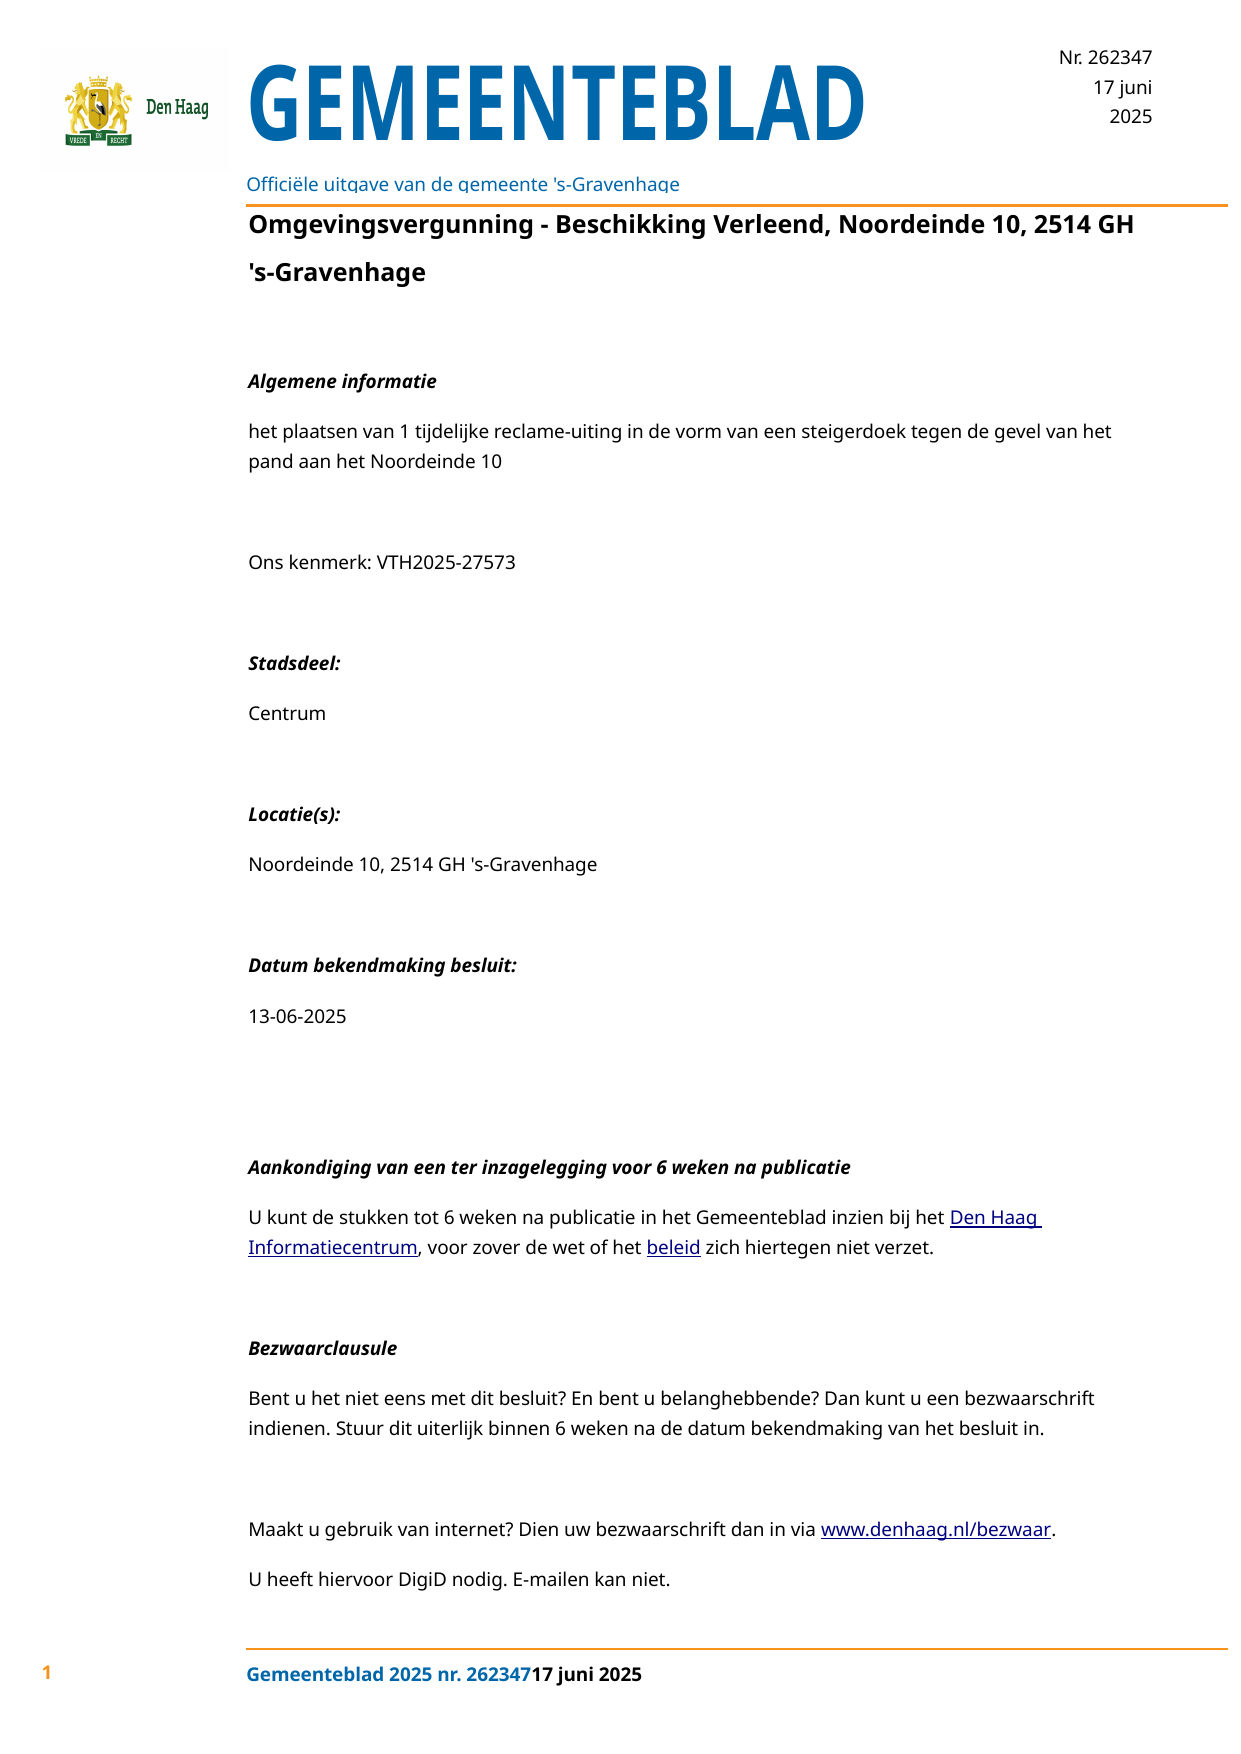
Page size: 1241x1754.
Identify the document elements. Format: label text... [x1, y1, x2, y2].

text Bezwaarclausule [248, 1335, 1152, 1361]
text Maakt u gebruik van internet? Dien uw bezwaarschrift dan in via www.denhaag.nl/bezwaar. [248, 1516, 1152, 1542]
picture [41, 47, 231, 172]
text Centrum [248, 700, 1152, 726]
text Ons kenmerk: VTH2025-27573 [248, 549, 1152, 575]
text Aankondiging van een ter inzagelegging voor 6 weken na publicatie [248, 1154, 1152, 1180]
text Omgevingsvergunning - Beschikking Verleend, Noordeinde 10, 2514 GH 's-Gravenhage [248, 207, 1152, 288]
text Locatie(s): [248, 801, 1152, 827]
text Datum bekendmaking besluit: [248, 952, 1152, 978]
text het plaatsen van 1 tijdelijke reclame-uiting in de vorm van een steigerdoek tegen de gevel van het pand aan het Noordeinde 10 [248, 419, 1152, 474]
text Stadsdeel: [248, 650, 1152, 676]
text Algemene informatie [248, 368, 1152, 394]
text U heeft hiervoor DigiD nodig. E-mailen kan niet. [248, 1566, 1152, 1592]
text Noordeinde 10, 2514 GH 's-Gravenhage [248, 852, 1152, 877]
text Bent u het niet eens met dit besluit? En bent u belanghebbende? Dan kunt u een bezwaarschrift indienen. Stuur dit uiterlijk binnen 6 weken na de datum bekendmaking van het besluit in. [248, 1385, 1152, 1441]
text 13-06-2025 [248, 1003, 1152, 1029]
text U kunt de stukken tot 6 weken na publicatie in het Gemeenteblad inzien bij het Den Haag Informatiecentrum, voor zover de wet of het beleid zich hiertegen niet verzet. [248, 1204, 1152, 1260]
